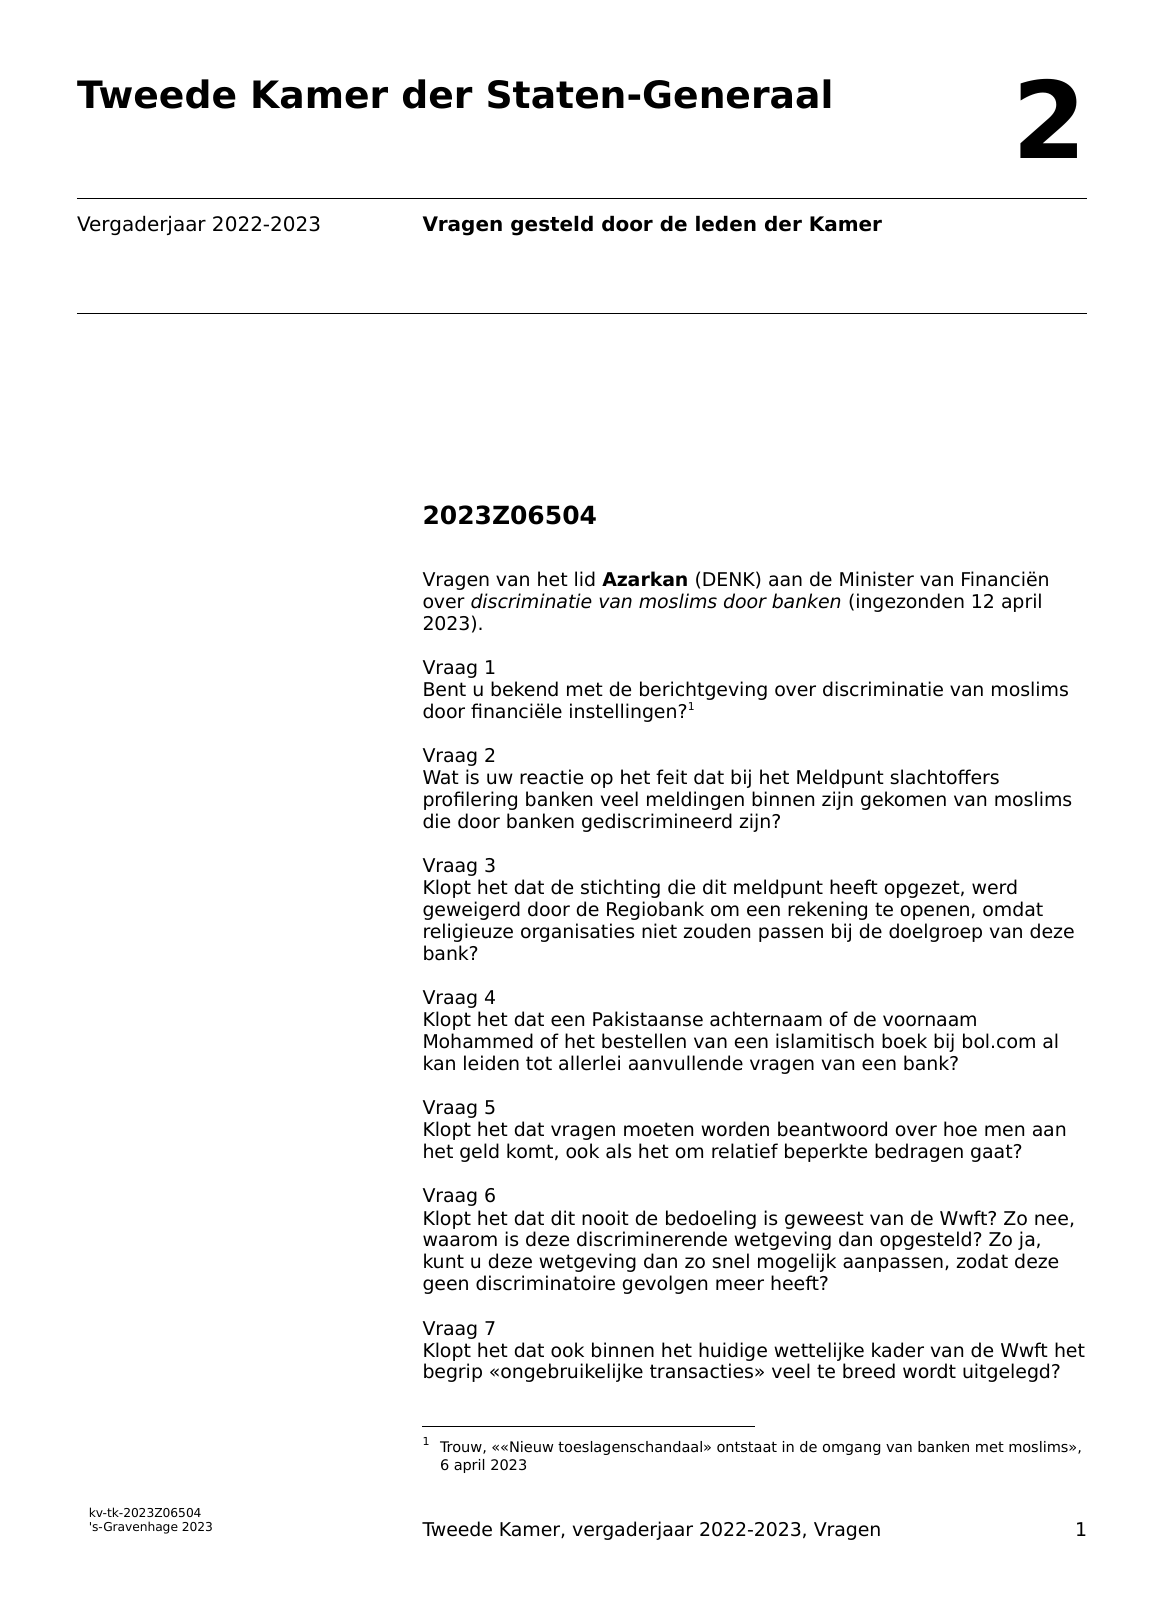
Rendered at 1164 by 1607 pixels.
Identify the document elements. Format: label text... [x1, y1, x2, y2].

text Vraag 5 [422, 1097, 1087, 1119]
text Klopt het dat ook binnen het huidige wettelijke kader van de Wwft het begrip «ongebruikelijke transacties» veel te breed wordt uitgelegd? [422, 1339, 1087, 1383]
text Vraag 3 [422, 855, 1087, 877]
text Trouw, ««Nieuw toeslagenschandaal» ontstaat in de omgang van banken met moslims», 6 april 2023 [422, 1435, 1087, 1474]
text 's-Gravenhage 2023 [88, 1520, 323, 1534]
table_header 2 [886, 59, 1087, 198]
text Vraag 4 [422, 987, 1087, 1009]
text Vraag 6 [422, 1185, 1087, 1207]
text Vraag 7 [422, 1317, 1087, 1339]
text Bent u bekend met de berichtgeving over discriminatie van moslims door financiële instellingen? [422, 679, 1087, 723]
table_header Tweede Kamer der Staten-Generaal [77, 59, 886, 198]
table_cell Vragen gesteld door de leden der Kamer [422, 199, 1087, 313]
text Klopt het dat vragen moeten worden beantwoord over hoe men aan het geld komt, ook als het om relatief beperkte bedragen gaat? [422, 1119, 1087, 1163]
text Vraag 2 [422, 745, 1087, 767]
text Klopt het dat de stichting die dit meldpunt heeft opgezet, werd geweigerd door de Regiobank om een rekening te openen, omdat religieuze organisaties niet zouden passen bij de doelgroep van deze bank? [422, 877, 1087, 965]
text Vraag 1 [422, 657, 1087, 679]
text Klopt het dat een Pakistaanse achternaam of de voornaam Mohammed of het bestellen van een islamitisch boek bij bol.com al kan leiden tot allerlei aanvullende vragen van een bank? [422, 1009, 1087, 1075]
text 2023Z06504 [422, 501, 1087, 531]
text kv-tk-2023Z06504 [88, 1506, 323, 1520]
text Klopt het dat dit nooit de bedoeling is geweest van de Wwft? Zo nee, waarom is deze discriminerende wetgeving dan opgesteld? Zo ja, kunt u deze wetgeving dan zo snel mogelijk aanpassen, zodat deze geen discriminatoire gevolgen meer heeft? [422, 1207, 1087, 1295]
table_cell Vergaderjaar 2022-2023 [77, 199, 422, 313]
text Vragen van het lid Azarkan (DENK) aan de Minister van Financiën over discriminatie van moslims door banken (ingezonden 12 april 2023). [422, 569, 1087, 635]
text Wat is uw reactie op het feit dat bij het Meldpunt slachtoffers profilering banken veel meldingen binnen zijn gekomen van moslims die door banken gediscrimineerd zijn? [422, 767, 1087, 833]
